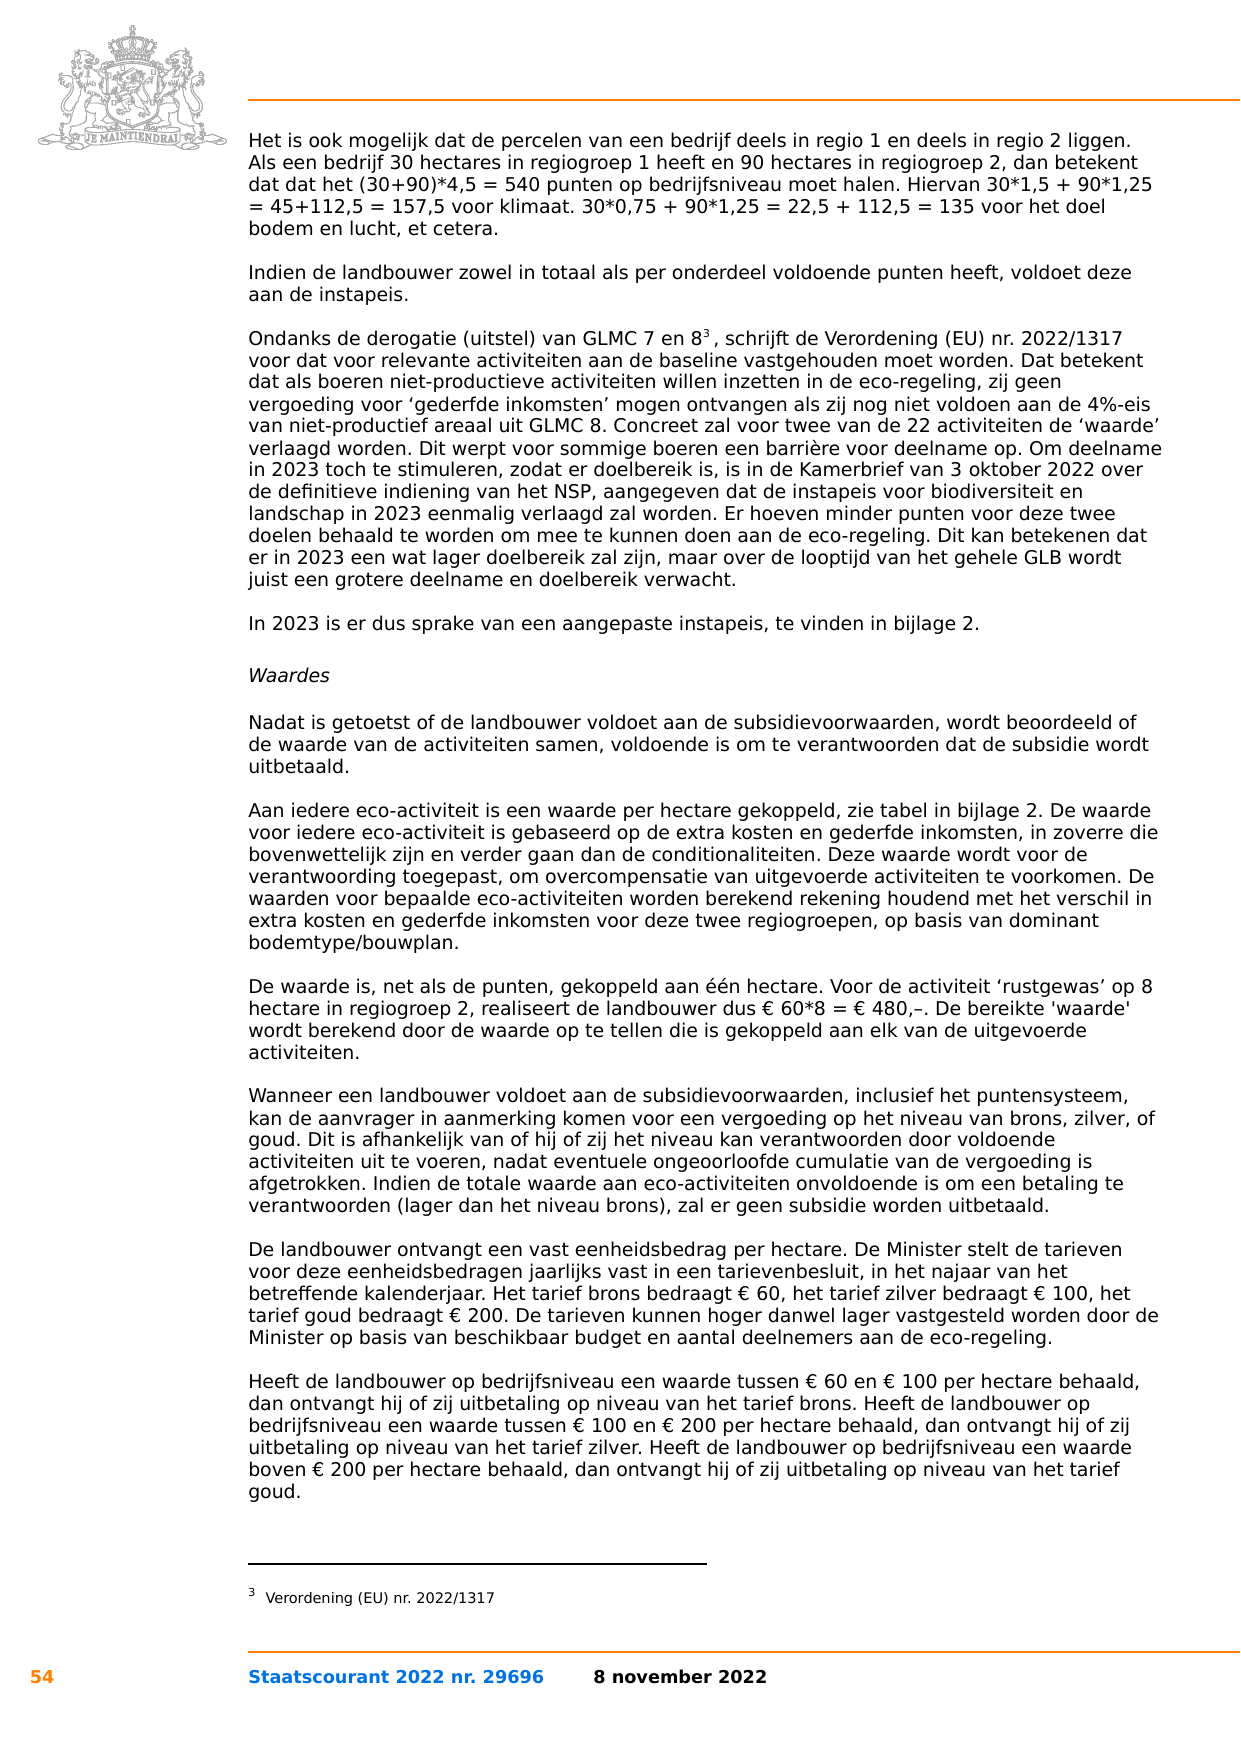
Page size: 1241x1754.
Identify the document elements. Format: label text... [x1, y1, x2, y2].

picture [38, 25, 227, 150]
text De waarde is, net als de punten, gekoppeld aan één hectare. Voor de activiteit ‘rustgewas’ op 8 hectare in regiogroep 2, realiseert de landbouwer dus € 60*8 = € 480,–. De bereikte 'waarde' wordt berekend door de waarde op te tellen die is gekoppeld aan elk van de uitgevoerde activiteiten. [248, 976, 1163, 1063]
text De landbouwer ontvangt een vast eenheidsbedrag per hectare. De Minister stelt de tarieven voor deze eenheidsbedragen jaarlijks vast in een tarievenbesluit, in het najaar van het betreffende kalenderjaar. Het tarief brons bedraagt € 60, het tarief zilver bedraagt € 100, het tarief goud bedraagt € 200. De tarieven kunnen hoger danwel lager vastgesteld worden door de Minister op basis van beschikbaar budget en aantal deelnemers aan de eco-regeling. [248, 1239, 1163, 1349]
text Aan iedere eco-activiteit is een waarde per hectare gekoppeld, zie tabel in bijlage 2. De waarde voor iedere eco-activiteit is gebaseerd op de extra kosten en gederfde inkomsten, in zoverre die bovenwettelijk zijn en verder gaan dan de conditionaliteiten. Deze waarde wordt voor de verantwoording toegepast, om overcompensatie van uitgevoerde activiteiten te voorkomen. De waarden voor bepaalde eco-activiteiten worden berekend rekening houdend met het verschil in extra kosten en gederfde inkomsten voor deze twee regiogroepen, op basis van dominant bodemtype/bouwplan. [248, 800, 1163, 954]
subtitle Waardes [248, 665, 1163, 687]
text Het is ook mogelijk dat de percelen van een bedrijf deels in regio 1 en deels in regio 2 liggen. Als een bedrijf 30 hectares in regiogroep 1 heeft en 90 hectares in regiogroep 2, dan betekent dat dat het (30+90)*4,5 = 540 punten op bedrijfsniveau moet halen. Hiervan 30*1,5 + 90*1,25 = 45+112,5 = 157,5 voor klimaat. 30*0,75 + 90*1,25 = 22,5 + 112,5 = 135 voor het doel bodem en lucht, et cetera. [248, 130, 1163, 240]
text Ondanks de derogatie (uitstel) van GLMC 7 en 8, schrijft de Verordening (EU) nr. 2022/1317 voor dat voor relevante activiteiten aan de baseline vastgehouden moet worden. Dat betekent dat als boeren niet-productieve activiteiten willen inzetten in de eco-regeling, zij geen vergoeding voor ‘gederfde inkomsten’ mogen ontvangen als zij nog niet voldoen aan de 4%-eis van niet-productief areaal uit GLMC 8. Concreet zal voor twee van de 22 activiteiten de ‘waarde’ verlaagd worden. Dit werpt voor sommige boeren een barrière voor deelname op. Om deelname in 2023 toch te stimuleren, zodat er doelbereik is, is in de Kamerbrief van 3 oktober 2022 over de definitieve indiening van het NSP, aangegeven dat de instapeis voor biodiversiteit en landschap in 2023 eenmalig verlaagd zal worden. Er hoeven minder punten voor deze twee doelen behaald te worden om mee te kunnen doen aan de eco-regeling. Dit kan betekenen dat er in 2023 een wat lager doelbereik zal zijn, maar over de looptijd van het gehele GLB wordt juist een grotere deelname en doelbereik verwacht. [248, 327, 1163, 591]
text Heeft de landbouwer op bedrijfsniveau een waarde tussen € 60 en € 100 per hectare behaald, dan ontvangt hij of zij uitbetaling op niveau van het tarief brons. Heeft de landbouwer op bedrijfsniveau een waarde tussen € 100 en € 200 per hectare behaald, dan ontvangt hij of zij uitbetaling op niveau van het tarief zilver. Heeft de landbouwer op bedrijfsniveau een waarde boven € 200 per hectare behaald, dan ontvangt hij of zij uitbetaling op niveau van het tarief goud. [248, 1371, 1163, 1503]
text Wanneer een landbouwer voldoet aan de subsidievoorwaarden, inclusief het puntensysteem, kan de aanvrager in aanmerking komen voor een vergoeding op het niveau van brons, zilver, of goud. Dit is afhankelijk van of hij of zij het niveau kan verantwoorden door voldoende activiteiten uit te voeren, nadat eventuele ongeoorloofde cumulatie van de vergoeding is afgetrokken. Indien de totale waarde aan eco-activiteiten onvoldoende is om een betaling te verantwoorden (lager dan het niveau brons), zal er geen subsidie worden uitbetaald. [248, 1085, 1163, 1217]
text Verordening (EU) nr. 2022/1317 [248, 1586, 1163, 1608]
text Nadat is getoetst of de landbouwer voldoet aan de subsidievoorwaarden, wordt beoordeeld of de waarde van de activiteiten samen, voldoende is om te verantwoorden dat de subsidie wordt uitbetaald. [248, 712, 1163, 778]
text In 2023 is er dus sprake van een aangepaste instapeis, te vinden in bijlage 2. [248, 613, 1163, 635]
text Indien de landbouwer zowel in totaal als per onderdeel voldoende punten heeft, voldoet deze aan de instapeis. [248, 262, 1163, 306]
